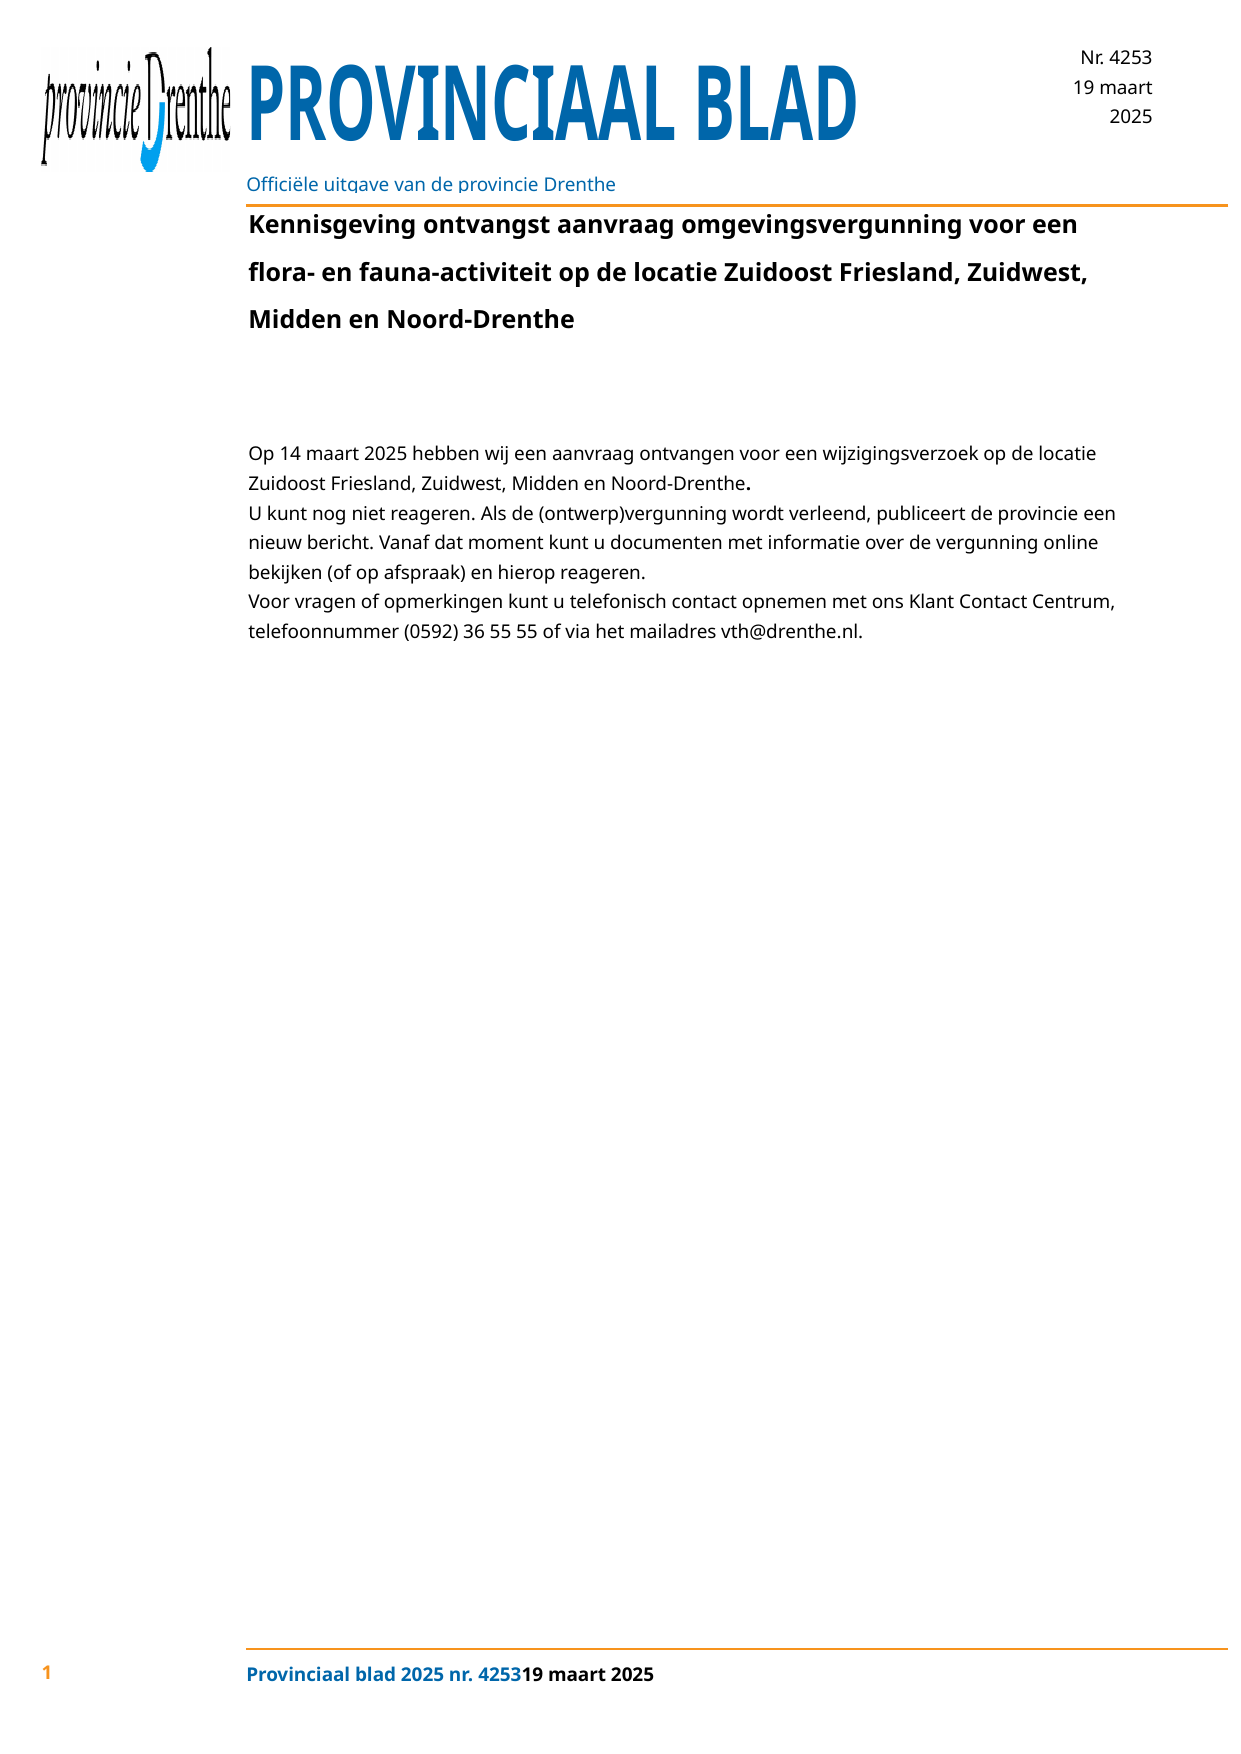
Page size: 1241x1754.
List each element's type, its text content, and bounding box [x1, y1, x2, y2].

picture [41, 47, 231, 172]
text Op 14 maart 2025 hebben wij een aanvraag ontvangen voor een wijzigingsverzoek op de locatie Zuidoost Friesland, Zuidwest, Midden en Noord-Drenthe. [248, 441, 1152, 496]
text Voor vragen of opmerkingen kunt u telefonisch contact opnemen met ons Klant Contact Centrum, telefoonnummer (0592) 36 55 55 of via het mailadres vth@drenthe.nl. [248, 588, 1152, 644]
text Kennisgeving ontvangst aanvraag omgevingsvergunning voor een flora- en fauna-activiteit op de locatie Zuidoost Friesland, Zuidwest, Midden en Noord-Drenthe [248, 207, 1152, 336]
text U kunt nog niet reageren. Als de (ontwerp)vergunning wordt verleend, publiceert de provincie een nieuw bericht. Vanaf dat moment kunt u documenten met informatie over de vergunning online bekijken (of op afspraak) en hierop reageren. [248, 500, 1152, 584]
